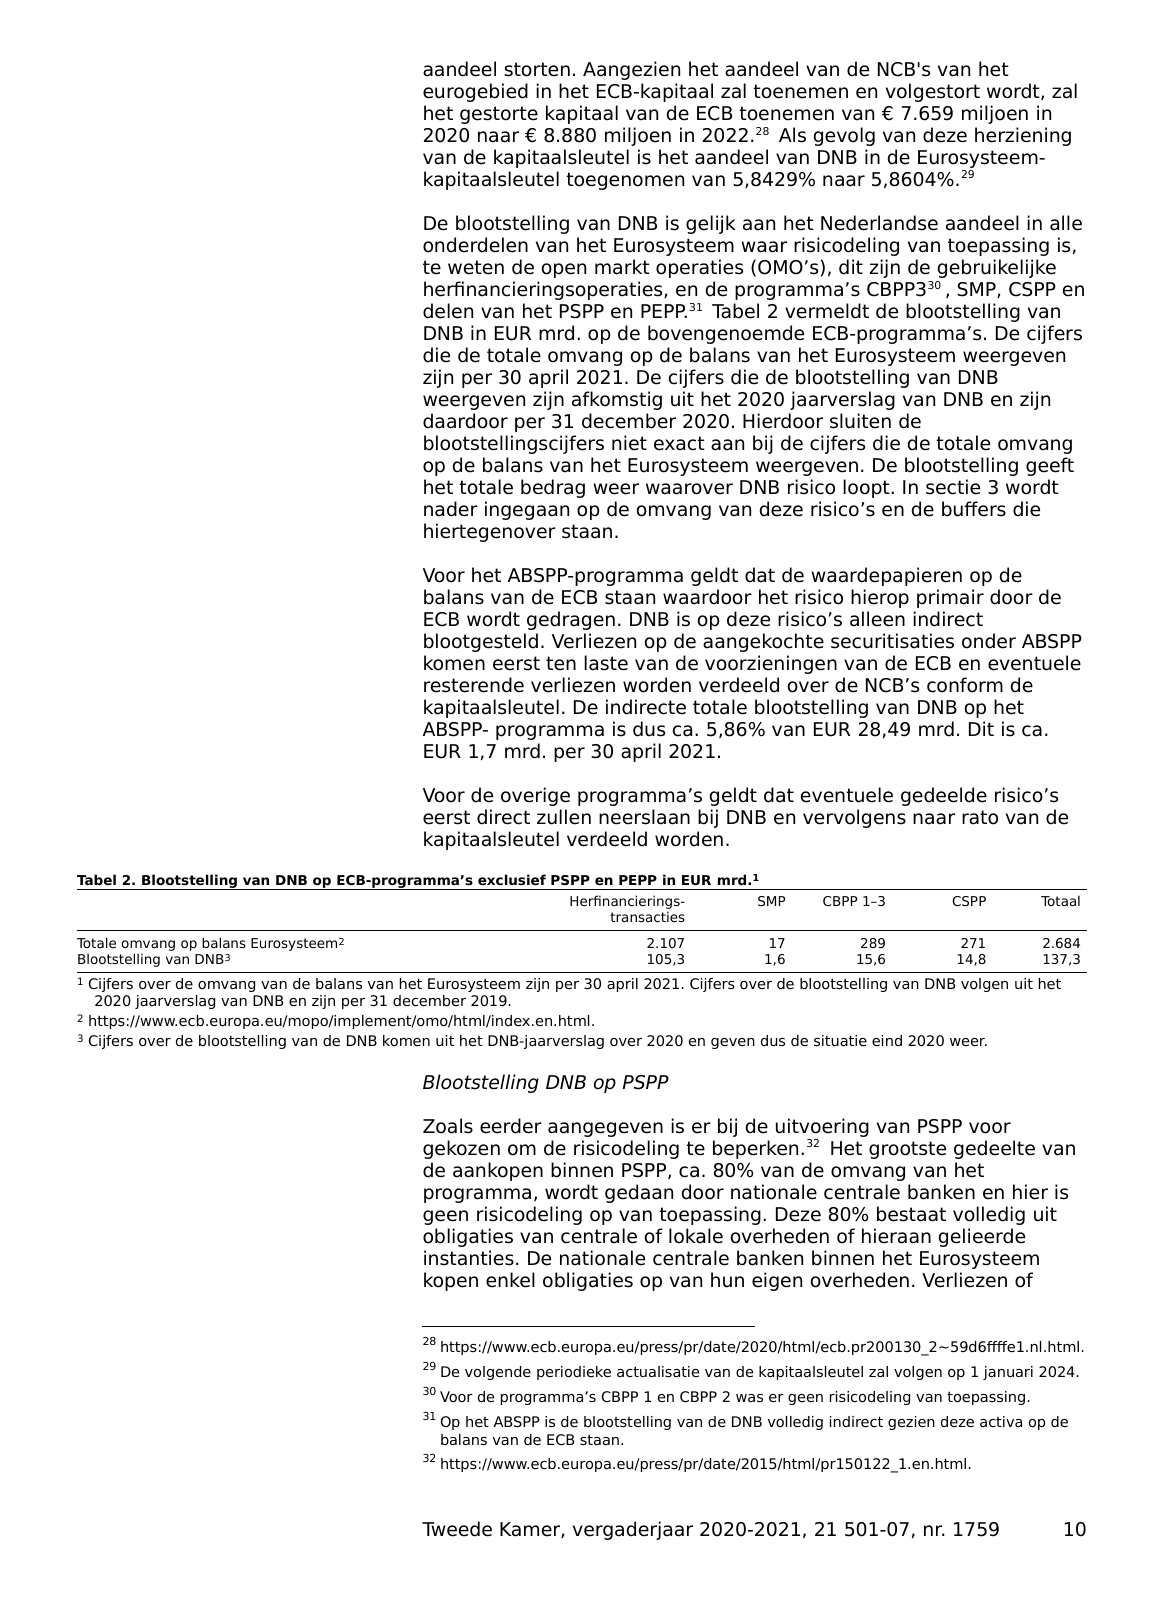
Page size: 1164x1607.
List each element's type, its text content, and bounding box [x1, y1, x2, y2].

table_cell Blootstelling van DNB3 [77, 952, 496, 972]
text Op het ABSPP is de blootstelling van de DNB volledig indirect gezien deze activa op de balans van de ECB staan. [422, 1410, 1087, 1449]
table_header Tabel 2. Blootstelling van DNB op ECB-programma’s exclusief PSPP en PEPP in EUR mrd.1 [77, 873, 1087, 888]
table_cell [77, 890, 496, 930]
text aandeel storten. Aangezien het aandeel van de NCB's van het eurogebied in het ECB-kapitaal zal toenemen en volgestort wordt, zal het gestorte kapitaal van de ECB toenemen van € 7.659 miljoen in 2020 naar € 8.880 miljoen in 2022. Als gevolg van deze herziening van de kapitaalsleutel is het aandeel van DNB in de Eurosysteem-kapitaalsleutel toegenomen van 5,8429% naar 5,8604%. [422, 59, 1087, 191]
text Voor het ABSPP-programma geldt dat de waardepapieren op de balans van de ECB staan waardoor het risico hierop primair door de ECB wordt gedragen. DNB is op deze risico’s alleen indirect blootgesteld. Verliezen op de aangekochte securitisaties onder ABSPP komen eerst ten laste van de voorzieningen van de ECB en eventuele resterende verliezen worden verdeeld over de NCB’s conform de kapitaalsleutel. De indirecte totale blootstelling van DNB op het ABSPP- programma is dus ca. 5,86% van EUR 28,49 mrd. Dit is ca. EUR 1,7 mrd. per 30 april 2021. [422, 565, 1087, 763]
table_cell Herfinancierings-transacties [496, 890, 691, 930]
table_cell 15,6 [791, 952, 892, 972]
text https://www.ecb.europa.eu/press/pr/date/2015/html/pr150122_1.en.html. [422, 1452, 1087, 1474]
subtitle Blootstelling DNB op PSPP [422, 1072, 1087, 1094]
text Zoals eerder aangegeven is er bij de uitvoering van PSPP voor gekozen om de risicodeling te beperken. Het grootste gedeelte van de aankopen binnen PSPP, ca. 80% van de omvang van het programma, wordt gedaan door nationale centrale banken en hier is geen risicodeling op van toepassing. Deze 80% bestaat volledig uit obligaties van centrale of lokale overheden of hieraan gelieerde instanties. De nationale centrale banken binnen het Eurosysteem kopen enkel obligaties op van hun eigen overheden. Verliezen of [422, 1116, 1087, 1292]
table_cell 2.107 [496, 931, 691, 952]
table_cell Totaal [992, 890, 1087, 930]
table_cell 271 [892, 931, 992, 952]
table_cell CSPP [892, 890, 992, 930]
text https://www.ecb.europa.eu/press/pr/date/2020/html/ecb.pr200130_2~59d6ffffe1.nl.html. [422, 1335, 1087, 1357]
table_cell 1,6 [691, 952, 791, 972]
table_cell 1 Cijfers over de omvang van de balans van het Eurosysteem zijn per 30 april 2021. Cijfers over de blootstelling van DNB volgen uit het 2020 jaarverslag van DNB en zijn per 31 december 2019. 2 https://www.ecb.europa.eu/mopo/implement/omo/html/index.en.html. 3 Cijfers over de blootstelling van de DNB komen uit het DNB-jaarverslag over 2020 en geven dus de situatie eind 2020 weer. [77, 973, 1087, 1049]
table_cell Totale omvang op balans Eurosysteem2 [77, 931, 496, 952]
table_cell CBPP 1–3 [791, 890, 892, 930]
table_cell SMP [691, 890, 791, 930]
table_cell 105,3 [496, 952, 691, 972]
text De blootstelling van DNB is gelijk aan het Nederlandse aandeel in alle onderdelen van het Eurosysteem waar risicodeling van toepassing is, te weten de open markt operaties (OMO’s), dit zijn de gebruikelijke herfinancieringsoperaties, en de programma’s CBPP3, SMP, CSPP en delen van het PSPP en PEPP. Tabel 2 vermeldt de blootstelling van DNB in EUR mrd. op de bovengenoemde ECB-programma’s. De cijfers die de totale omvang op de balans van het Eurosysteem weergeven zijn per 30 april 2021. De cijfers die de blootstelling van DNB weergeven zijn afkomstig uit het 2020 jaarverslag van DNB en zijn daardoor per 31 december 2020. Hierdoor sluiten de blootstellingscijfers niet exact aan bij de cijfers die de totale omvang op de balans van het Eurosysteem weergeven. De blootstelling geeft het totale bedrag weer waarover DNB risico loopt. In sectie 3 wordt nader ingegaan op de omvang van deze risico’s en de buffers die hiertegenover staan. [422, 213, 1087, 543]
text Voor de programma’s CBPP 1 en CBPP 2 was er geen risicodeling van toepassing. [422, 1385, 1087, 1407]
table_cell 17 [691, 931, 791, 952]
table_cell 14,8 [892, 952, 992, 972]
table_cell 2.684 [992, 931, 1087, 952]
table_cell 289 [791, 931, 892, 952]
text De volgende periodieke actualisatie van de kapitaalsleutel zal volgen op 1 januari 2024. [422, 1360, 1087, 1382]
table_cell 137,3 [992, 952, 1087, 972]
text Voor de overige programma’s geldt dat eventuele gedeelde risico’s eerst direct zullen neerslaan bij DNB en vervolgens naar rato van de kapitaalsleutel verdeeld worden. [422, 785, 1087, 851]
